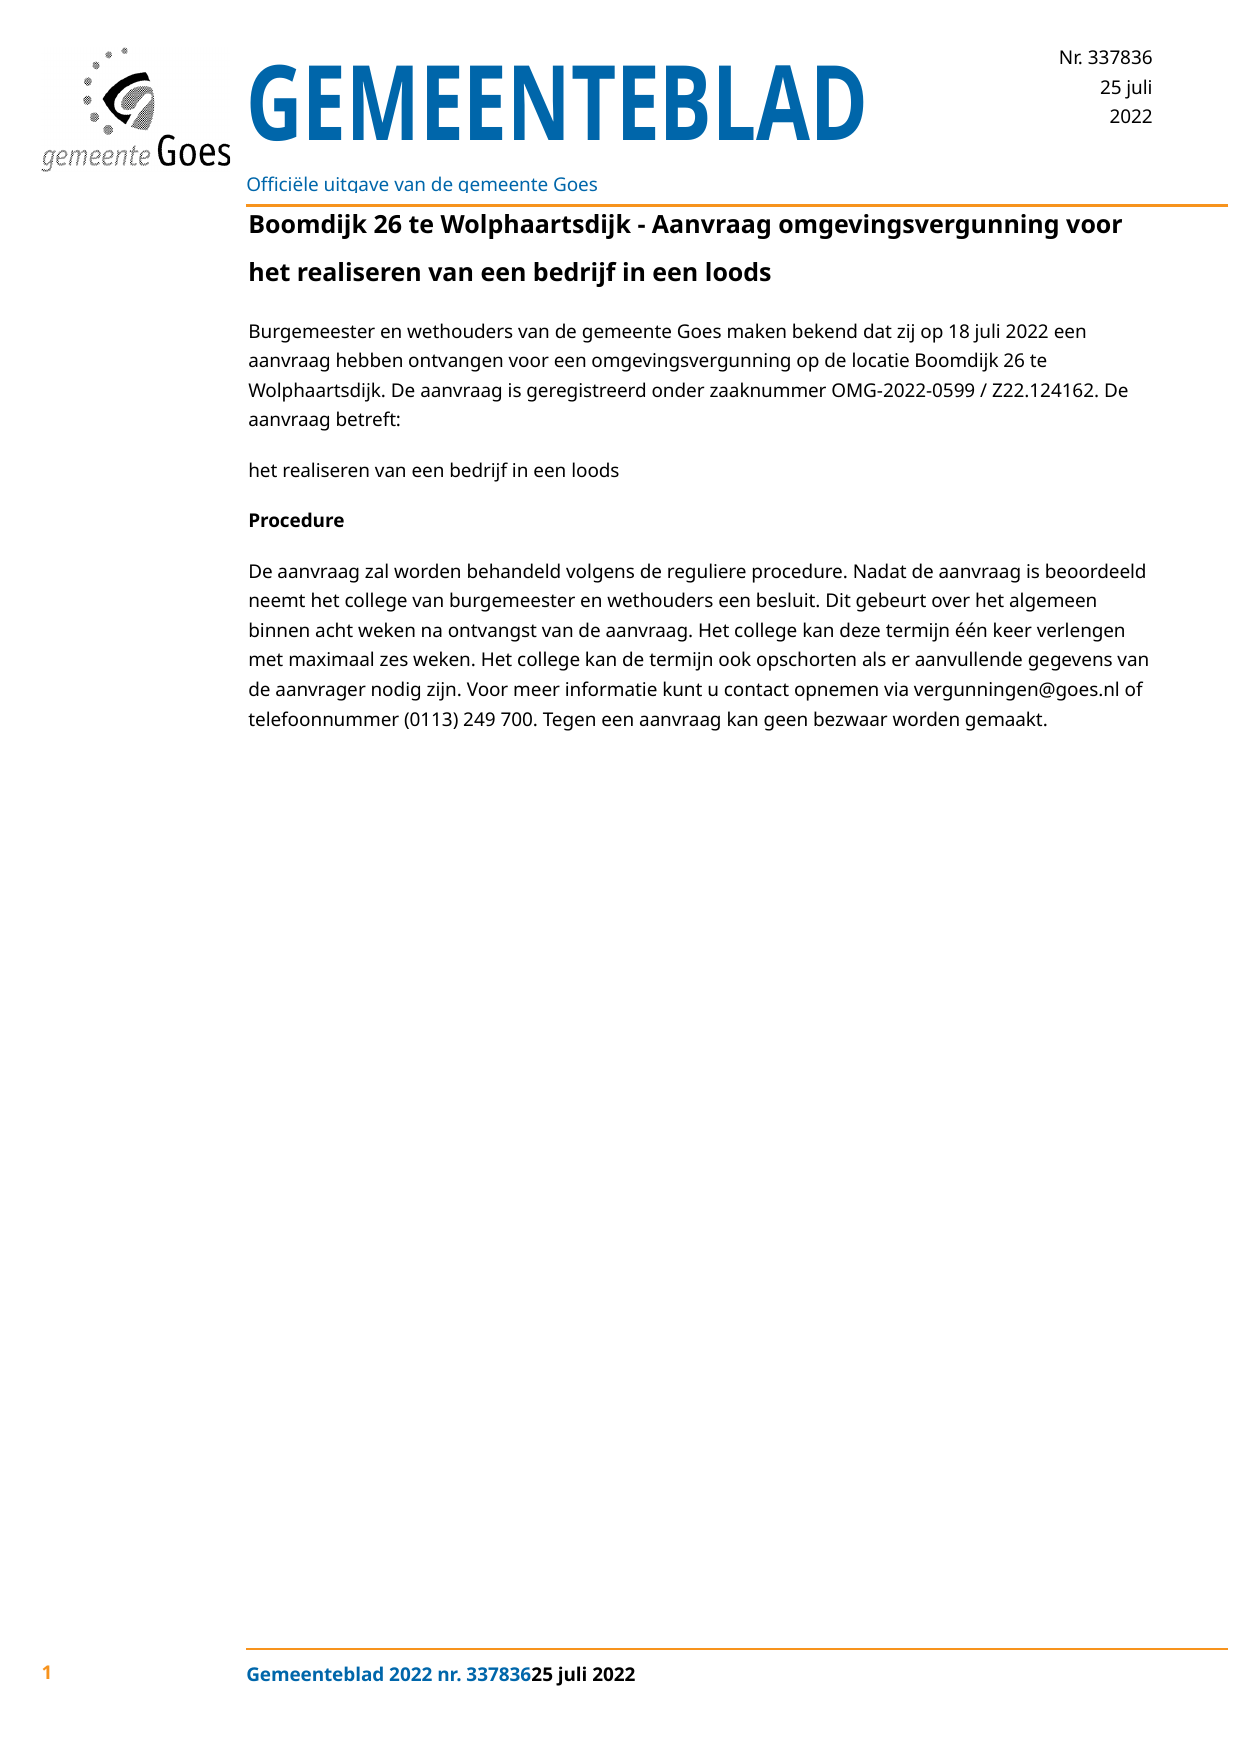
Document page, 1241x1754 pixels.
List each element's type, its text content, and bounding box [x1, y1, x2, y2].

picture [41, 47, 231, 172]
text Burgemeester en wethouders van de gemeente Goes maken bekend dat zij op 18 juli 2022 een aanvraag hebben ontvangen voor een omgevingsvergunning op de locatie Boomdijk 26 te Wolphaartsdijk. De aanvraag is geregistreerd onder zaaknummer OMG-2022-0599 / Z22.124162. De aanvraag betreft: [248, 318, 1152, 432]
text Procedure [248, 507, 1152, 533]
text het realiseren van een bedrijf in een loods [248, 457, 1152, 483]
text Boomdijk 26 te Wolphaartsdijk - Aanvraag omgevingsvergunning voor het realiseren van een bedrijf in een loods [248, 207, 1152, 288]
text De aanvraag zal worden behandeld volgens de reguliere procedure. Nadat de aanvraag is beoordeeld neemt het college van burgemeester en wethouders een besluit. Dit gebeurt over het algemeen binnen acht weken na ontvangst van de aanvraag. Het college kan deze termijn één keer verlengen met maximaal zes weken. Het college kan de termijn ook opschorten als er aanvullende gegevens van de aanvrager nodig zijn. Voor meer informatie kunt u contact opnemen via vergunningen@goes.nl of telefoonnummer (0113) 249 700. Tegen een aanvraag kan geen bezwaar worden gemaakt. [248, 558, 1152, 732]
